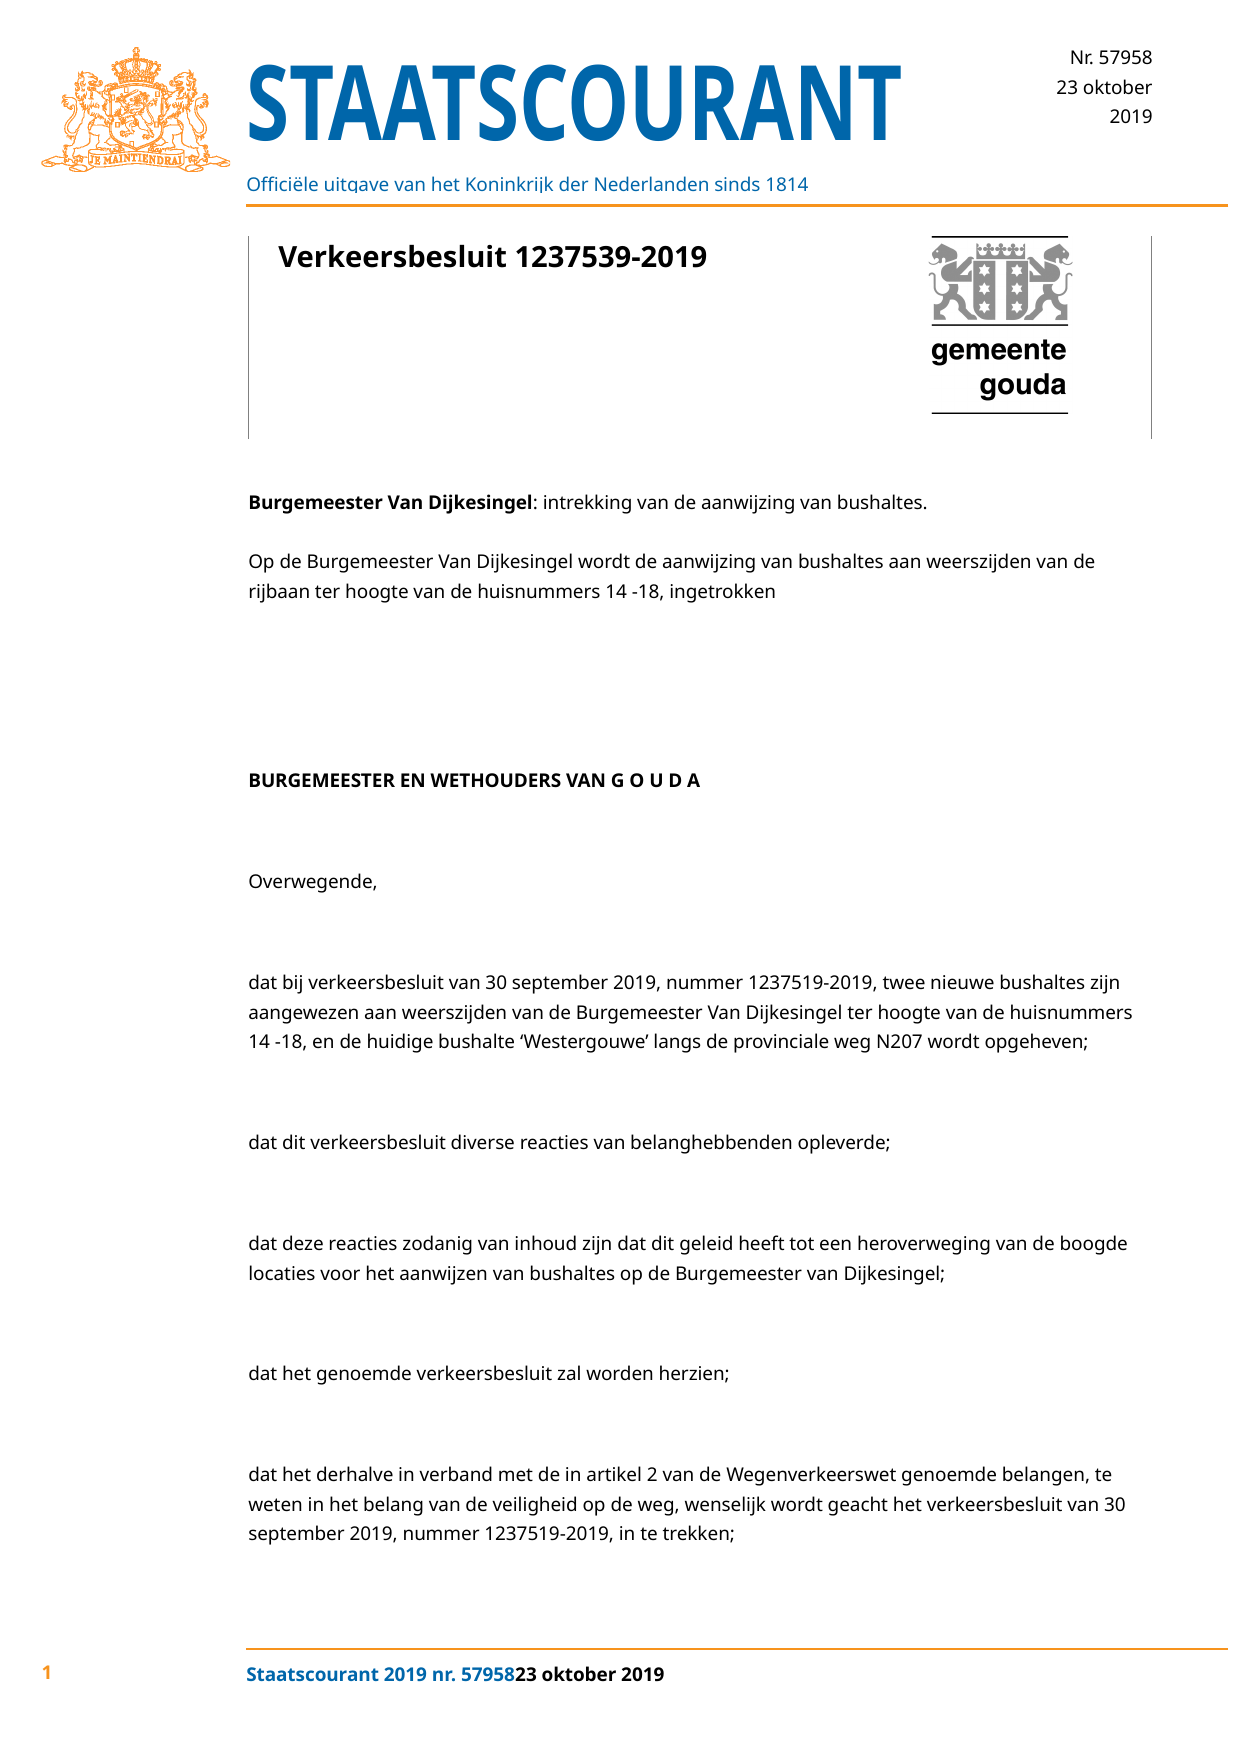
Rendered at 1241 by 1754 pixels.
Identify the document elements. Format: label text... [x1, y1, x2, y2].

picture [928, 236, 1073, 414]
table_header [850, 414, 1151, 439]
picture [41, 47, 231, 172]
text dat dit verkeersbesluit diverse reacties van belanghebbenden opleverde; [248, 1129, 1152, 1155]
table_header [850, 236, 928, 413]
text dat het genoemde verkeersbesluit zal worden herzien; [248, 1361, 1152, 1386]
text dat deze reacties zodanig van inhoud zijn dat dit geleid heeft tot een heroverweging van de boogde locaties voor het aanwijzen van bushaltes op de Burgemeester van Dijkesingel; [248, 1230, 1152, 1286]
text BURGEMEESTER EN WETHOUDERS VAN G O U D A [248, 768, 1152, 793]
text dat bij verkeersbesluit van 30 september 2019, nummer 1237519-2019, twee nieuwe bushaltes zijn aangewezen aan weerszijden van de Burgemeester Van Dijkesingel ter hoogte van de huisnummers 14 -18, en de huidige bushalte ‘Westergouwe’ langs de provinciale weg N207 wordt opgeheven; [248, 969, 1152, 1054]
table_header Verkeersbesluit 1237539-2019 [249, 236, 850, 439]
text Overwegende, [248, 868, 1152, 894]
text Burgemeester Van Dijkesingel: intrekking van de aanwijzing van bushaltes. [248, 489, 1152, 515]
text Op de Burgemeester Van Dijkesingel wordt de aanwijzing van bushaltes aan weerszijden van de rijbaan ter hoogte van de huisnummers 14 -18, ingetrokken [248, 548, 1152, 604]
text dat het derhalve in verband met de in artikel 2 van de Wegenverkeerswet genoemde belangen, te weten in het belang van de veiligheid op de weg, wenselijk wordt geacht het verkeersbesluit van 30 september 2019, nummer 1237519-2019, in te trekken; [248, 1461, 1152, 1546]
table_header [1073, 236, 1151, 413]
